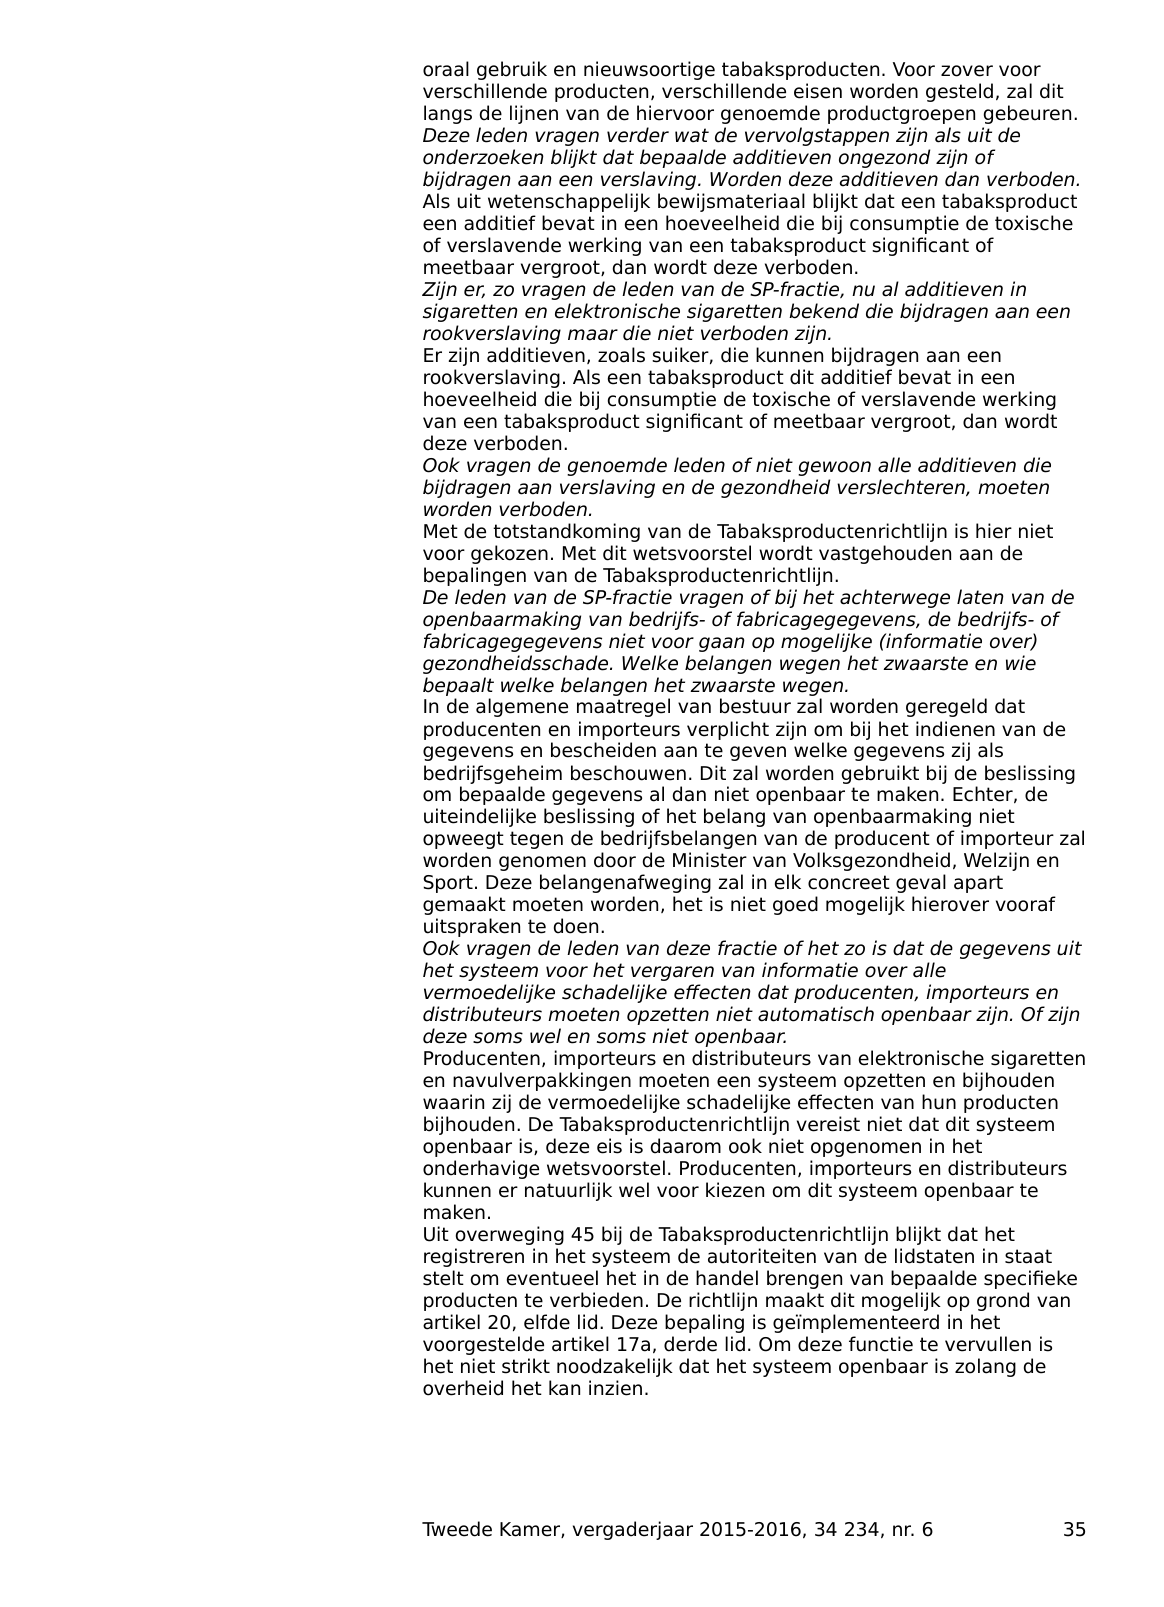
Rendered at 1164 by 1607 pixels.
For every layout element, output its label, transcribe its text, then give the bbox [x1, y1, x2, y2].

text Ook vragen de genoemde leden of niet gewoon alle additieven die bijdragen aan verslaving en de gezondheid verslechteren, moeten worden verboden. [422, 455, 1087, 521]
text Met de totstandkoming van de Tabaksproductenrichtlijn is hier niet voor gekozen. Met dit wetsvoorstel wordt vastgehouden aan de bepalingen van de Tabaksproductenrichtlijn. [422, 521, 1087, 587]
text In de algemene maatregel van bestuur zal worden geregeld dat producenten en importeurs verplicht zijn om bij het indienen van de gegevens en bescheiden aan te geven welke gegevens zij als bedrijfsgeheim beschouwen. Dit zal worden gebruikt bij de beslissing om bepaalde gegevens al dan niet openbaar te maken. Echter, de uiteindelijke beslissing of het belang van openbaarmaking niet opweegt tegen de bedrijfsbelangen van de producent of importeur zal worden genomen door de Minister van Volksgezondheid, Welzijn en Sport. Deze belangenafweging zal in elk concreet geval apart gemaakt moeten worden, het is niet goed mogelijk hierover vooraf uitspraken te doen. [422, 696, 1087, 938]
text Ook vragen de leden van deze fractie of het zo is dat de gegevens uit het systeem voor het vergaren van informatie over alle vermoedelijke schadelijke effecten dat producenten, importeurs en distributeurs moeten opzetten niet automatisch openbaar zijn. Of zijn deze soms wel en soms niet openbaar. [422, 938, 1087, 1048]
text Zijn er, zo vragen de leden van de SP-fractie, nu al additieven in sigaretten en elektronische sigaretten bekend die bijdragen aan een rookverslaving maar die niet verboden zijn. [422, 279, 1087, 345]
text Deze leden vragen verder wat de vervolgstappen zijn als uit de onderzoeken blijkt dat bepaalde additieven ongezond zijn of bijdragen aan een verslaving. Worden deze additieven dan verboden. [422, 125, 1087, 191]
text Er zijn additieven, zoals suiker, die kunnen bijdragen aan een rookverslaving. Als een tabaksproduct dit additief bevat in een hoeveelheid die bij consumptie de toxische of verslavende werking van een tabaksproduct significant of meetbaar vergroot, dan wordt deze verboden. [422, 345, 1087, 455]
text Uit overweging 45 bij de Tabaksproductenrichtlijn blijkt dat het registreren in het systeem de autoriteiten van de lidstaten in staat stelt om eventueel het in de handel brengen van bepaalde specifieke producten te verbieden. De richtlijn maakt dit mogelijk op grond van artikel 20, elfde lid. Deze bepaling is geïmplementeerd in het voorgestelde artikel 17a, derde lid. Om deze functie te vervullen is het niet strikt noodzakelijk dat het systeem openbaar is zolang de overheid het kan inzien. [422, 1224, 1087, 1400]
text Producenten, importeurs en distributeurs van elektronische sigaretten en navulverpakkingen moeten een systeem opzetten en bijhouden waarin zij de vermoedelijke schadelijke effecten van hun producten bijhouden. De Tabaksproductenrichtlijn vereist niet dat dit systeem openbaar is, deze eis is daarom ook niet opgenomen in het onderhavige wetsvoorstel. Producenten, importeurs en distributeurs kunnen er natuurlijk wel voor kiezen om dit systeem openbaar te maken. [422, 1048, 1087, 1224]
text oraal gebruik en nieuwsoortige tabaksproducten. Voor zover voor verschillende producten, verschillende eisen worden gesteld, zal dit langs de lijnen van de hiervoor genoemde productgroepen gebeuren. [422, 59, 1087, 125]
text De leden van de SP-fractie vragen of bij het achterwege laten van de openbaarmaking van bedrijfs- of fabricagegegevens, de bedrijfs- of fabricagegegevens niet voor gaan op mogelijke (informatie over) gezondheidsschade. Welke belangen wegen het zwaarste en wie bepaalt welke belangen het zwaarste wegen. [422, 587, 1087, 696]
text Als uit wetenschappelijk bewijsmateriaal blijkt dat een tabaksproduct een additief bevat in een hoeveelheid die bij consumptie de toxische of verslavende werking van een tabaksproduct significant of meetbaar vergroot, dan wordt deze verboden. [422, 191, 1087, 279]
